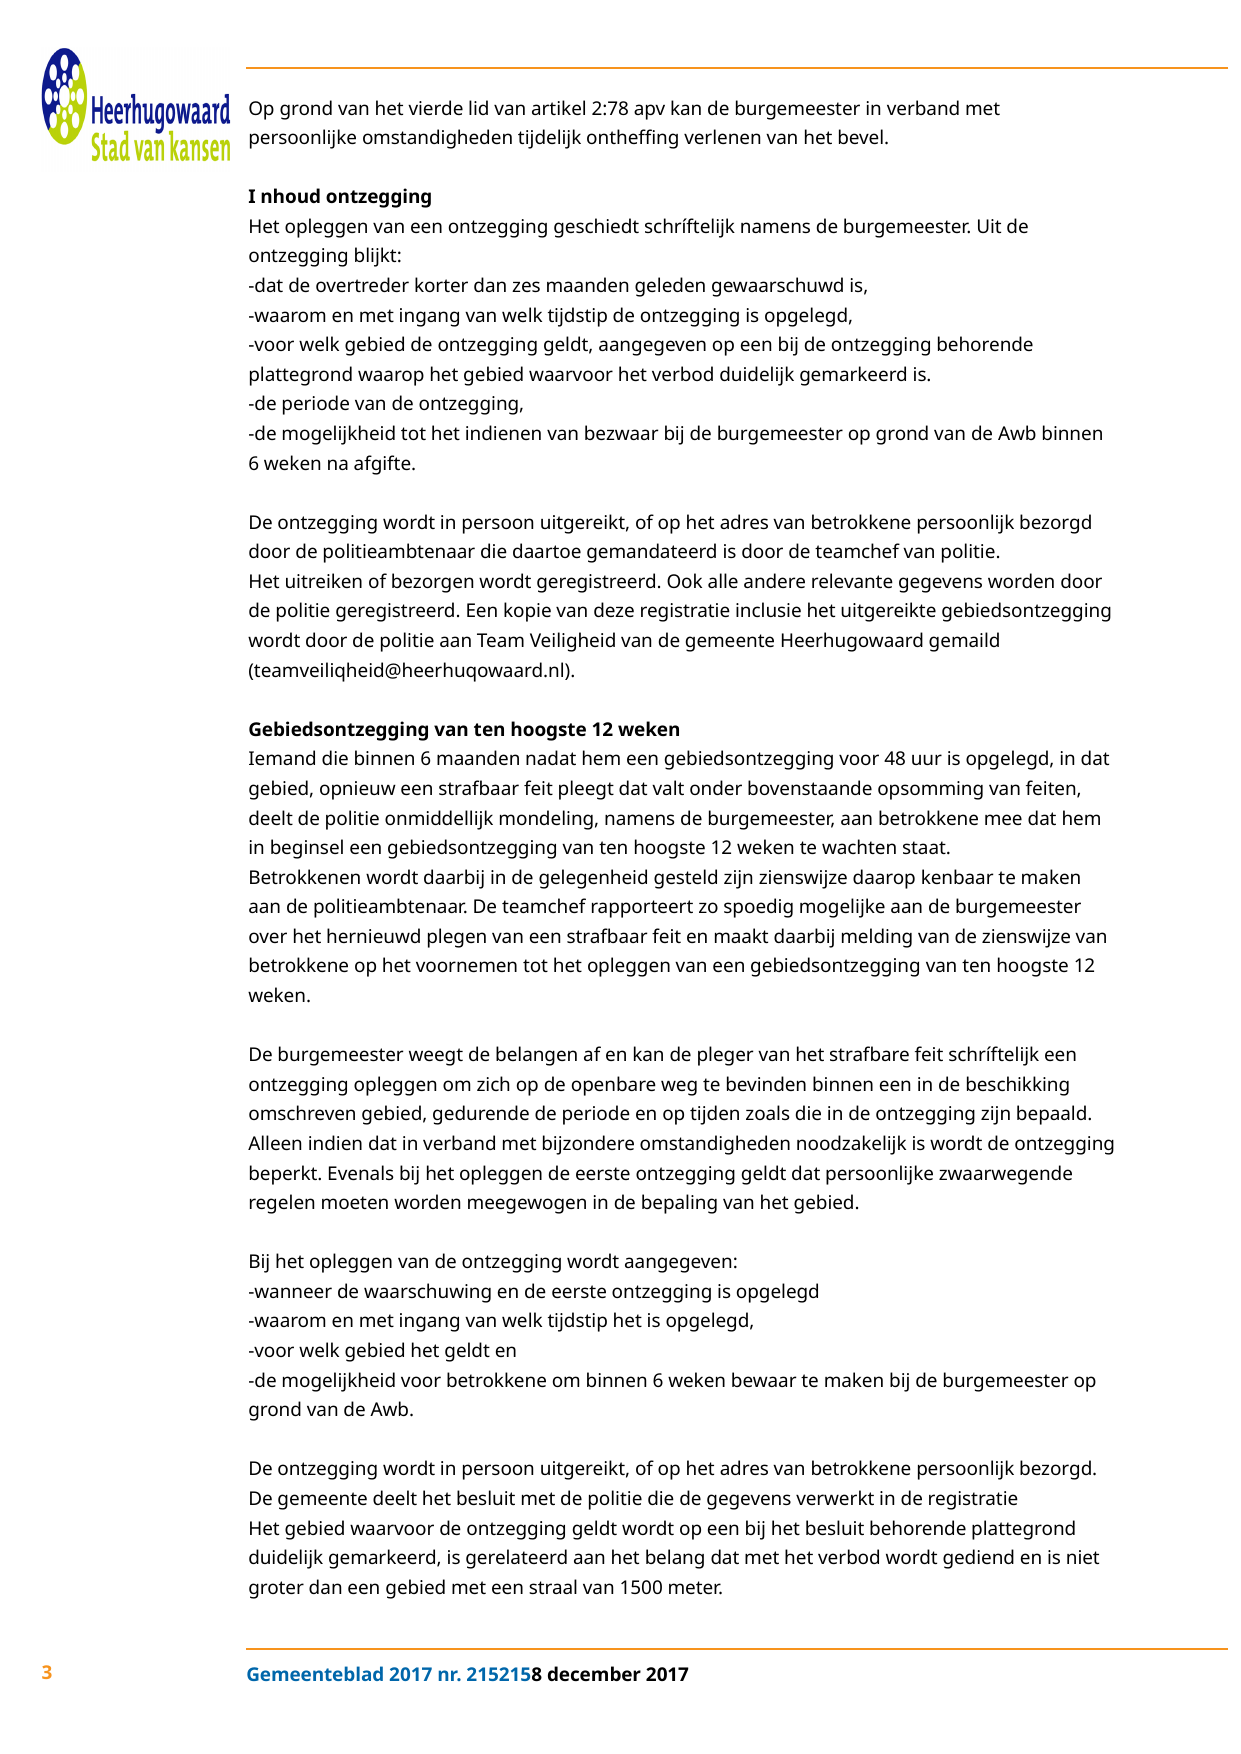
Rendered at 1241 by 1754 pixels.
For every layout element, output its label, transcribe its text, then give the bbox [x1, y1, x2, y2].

text regelen moeten worden meegewogen in de bepaling van het gebied. [248, 1189, 1152, 1215]
text door de politieambtenaar die daartoe gemandateerd is door de teamchef van politie. [248, 538, 1152, 564]
text beperkt. Evenals bij het opleggen de eerste ontzegging geldt dat persoonlijke zwaarwegende [248, 1160, 1152, 1186]
text De ontzegging wordt in persoon uitgereikt, of op het adres van betrokkene persoonlijk bezorgd. [248, 1456, 1152, 1481]
text over het hernieuwd plegen van een strafbaar feit en maakt daarbij melding van de zienswijze van [248, 923, 1152, 949]
text Gebiedsontzegging van ten hoogste 12 weken [248, 716, 1152, 742]
picture [41, 47, 231, 172]
text -de mogelijkheid tot het indienen van bezwaar bij de burgemeester op grond van de Awb binnen [248, 420, 1152, 446]
text -dat de overtreder korter dan zes maanden geleden gewaarschuwd is, [248, 272, 1152, 298]
text de politie geregistreerd. Een kopie van deze registratie inclusie het uitgereikte gebiedsontzegging [248, 598, 1152, 623]
text Het opleggen van een ontzegging geschiedt schríftelijk namens de burgemeester. Uit de [248, 213, 1152, 239]
text ontzegging opleggen om zich op de openbare weg te bevinden binnen een in de beschikking [248, 1071, 1152, 1097]
text Op grond van het vierde lid van artikel 2:78 apv kan de burgemeester in verband met [248, 95, 1152, 121]
text -waarom en met ingang van welk tijdstip het is opgelegd, [248, 1308, 1152, 1333]
text Het gebied waarvoor de ontzegging geldt wordt op een bij het besluit behorende plattegrond [248, 1515, 1152, 1541]
text duidelijk gemarkeerd, is gerelateerd aan het belang dat met het verbod wordt gediend en is niet [248, 1544, 1152, 1570]
text aan de politieambtenaar. De teamchef rapporteert zo spoedig mogelijke aan de burgemeester [248, 893, 1152, 919]
text -waarom en met ingang van welk tijdstip de ontzegging is opgelegd, [248, 302, 1152, 328]
text weken. [248, 982, 1152, 1008]
text Betrokkenen wordt daarbij in de gelegenheid gesteld zijn zienswijze daarop kenbaar te maken [248, 864, 1152, 890]
text persoonlijke omstandigheden tijdelijk ontheffing verlenen van het bevel. [248, 124, 1152, 150]
text -wanneer de waarschuwing en de eerste ontzegging is opgelegd [248, 1278, 1152, 1304]
text ontzegging blijkt: [248, 243, 1152, 268]
text groter dan een gebied met een straal van 1500 meter. [248, 1574, 1152, 1600]
text -voor welk gebied het geldt en [248, 1337, 1152, 1363]
text wordt door de politie aan Team Veiligheid van de gemeente Heerhugowaard gemaild [248, 627, 1152, 653]
text grond van de Awb. [248, 1396, 1152, 1422]
text -de periode van de ontzegging, [248, 391, 1152, 416]
text omschreven gebied, gedurende de periode en op tijden zoals die in de ontzegging zijn bepaald. [248, 1101, 1152, 1126]
text betrokkene op het voornemen tot het opleggen van een gebiedsontzegging van ten hoogste 12 [248, 953, 1152, 978]
text gebied, opnieuw een strafbaar feit pleegt dat valt onder bovenstaande opsomming van feiten, [248, 775, 1152, 801]
text Het uitreiken of bezorgen wordt geregistreerd. Ook alle andere relevante gegevens worden door [248, 568, 1152, 594]
text deelt de politie onmiddellijk mondeling, namens de burgemeester, aan betrokkene mee dat hem [248, 805, 1152, 831]
text De ontzegging wordt in persoon uitgereikt, of op het adres van betrokkene persoonlijk bezorgd [248, 509, 1152, 535]
text De burgemeester weegt de belangen af en kan de pleger van het strafbare feit schríftelijk een [248, 1041, 1152, 1067]
text Bij het opleggen van de ontzegging wordt aangegeven: [248, 1248, 1152, 1274]
text in beginsel een gebiedsontzegging van ten hoogste 12 weken te wachten staat. [248, 834, 1152, 860]
text plattegrond waarop het gebied waarvoor het verbod duidelijk gemarkeerd is. [248, 361, 1152, 387]
text De gemeente deelt het besluit met de politie die de gegevens verwerkt in de registratie [248, 1485, 1152, 1511]
text -de mogelijkheid voor betrokkene om binnen 6 weken bewaar te maken bij de burgemeester op [248, 1367, 1152, 1393]
text (teamveiliqheid@heerhuqowaard.nl). [248, 657, 1152, 683]
text Iemand die binnen 6 maanden nadat hem een gebiedsontzegging voor 48 uur is opgelegd, in dat [248, 746, 1152, 771]
text Alleen indien dat in verband met bijzondere omstandigheden noodzakelijk is wordt de ontzegging [248, 1130, 1152, 1156]
text 6 weken na afgifte. [248, 450, 1152, 476]
text -voor welk gebied de ontzegging geldt, aangegeven op een bij de ontzegging behorende [248, 331, 1152, 357]
text I nhoud ontzegging [248, 183, 1152, 209]
